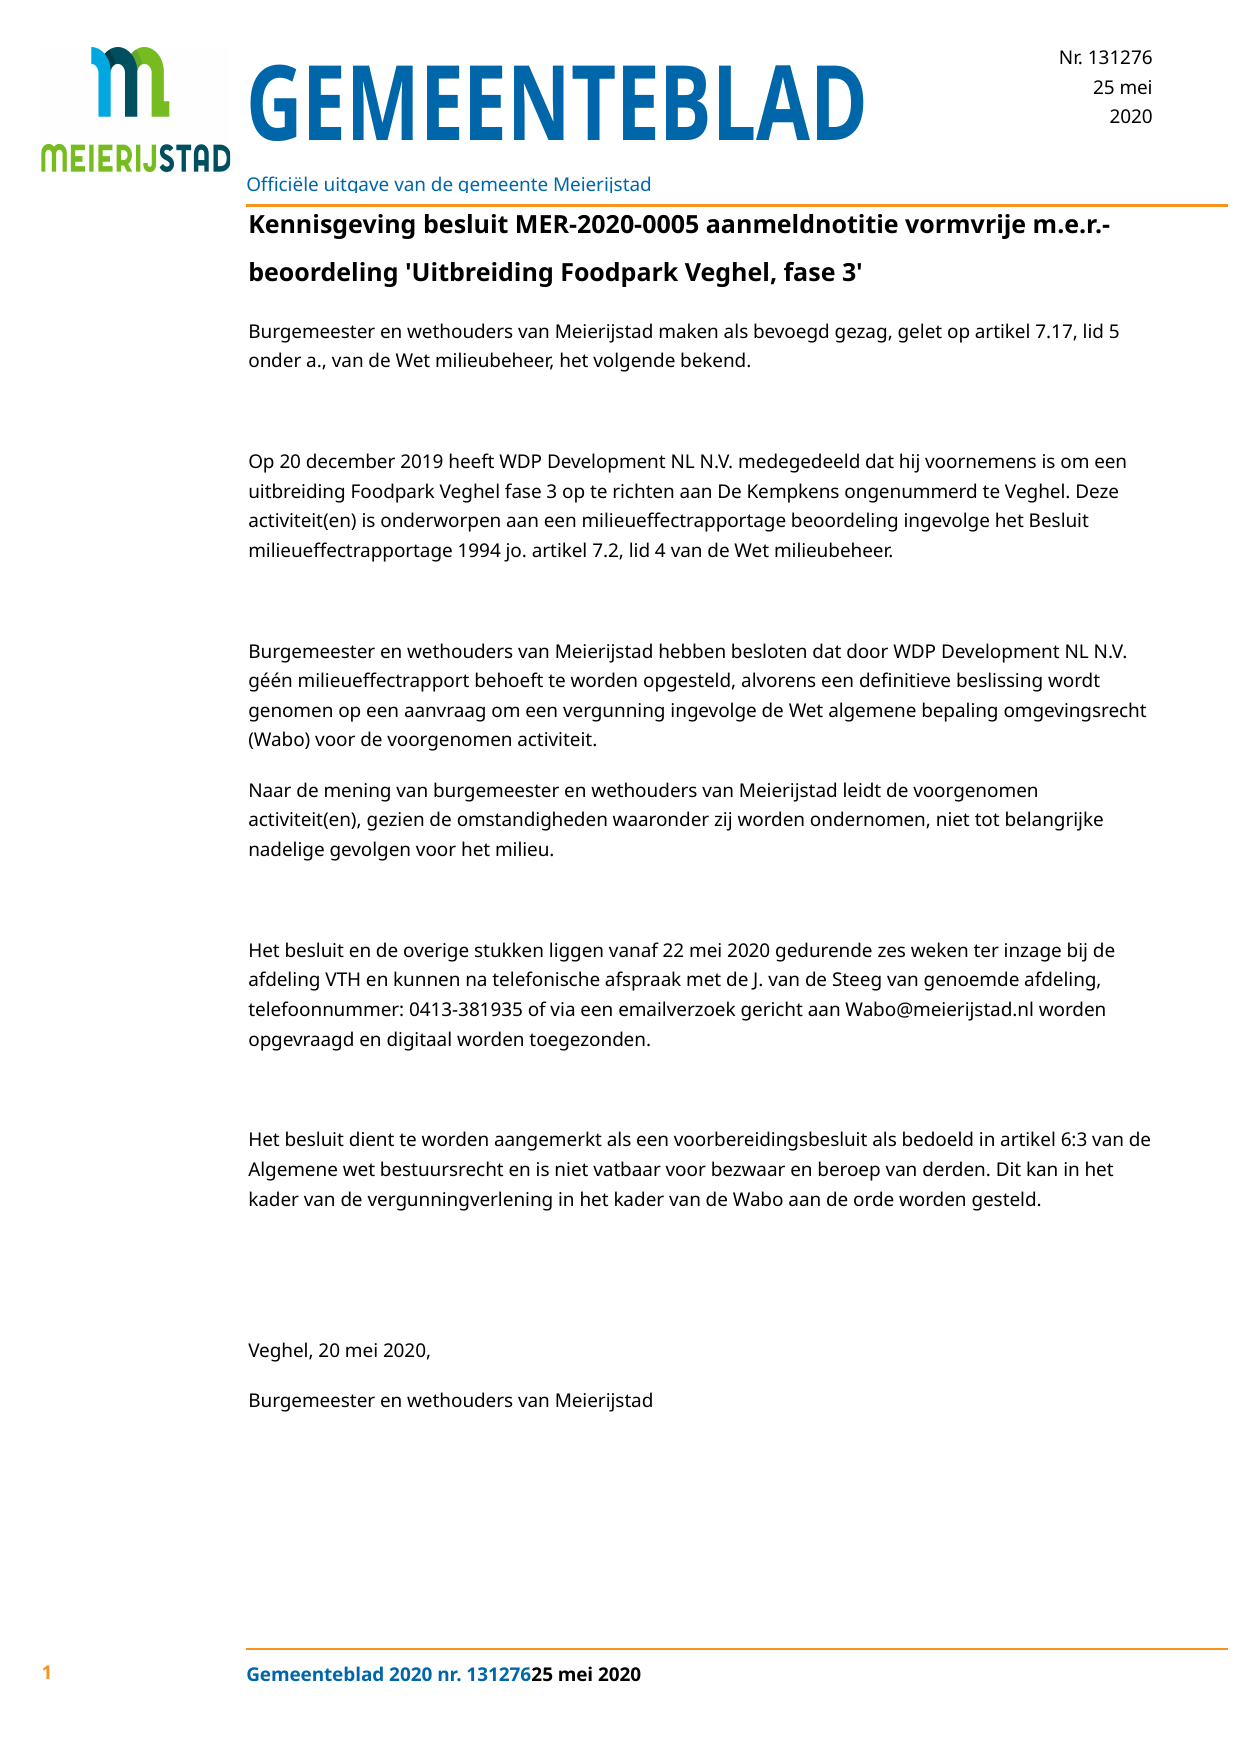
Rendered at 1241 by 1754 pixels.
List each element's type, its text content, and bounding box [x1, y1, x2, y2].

text Burgemeester en wethouders van Meierijstad [248, 1387, 1152, 1413]
text Veghel, 20 mei 2020, [248, 1337, 1152, 1363]
text Het besluit en de overige stukken liggen vanaf 22 mei 2020 gedurende zes weken ter inzage bij de afdeling VTH en kunnen na telefonische afspraak met de J. van de Steeg van genoemde afdeling, telefoonnummer: 0413-381935 of via een emailverzoek gericht aan Wabo@meierijstad.nl worden opgevraagd en digitaal worden toegezonden. [248, 937, 1152, 1052]
picture [41, 47, 231, 172]
text Het besluit dient te worden aangemerkt als een voorbereidingsbesluit als bedoeld in artikel 6:3 van de Algemene wet bestuursrecht en is niet vatbaar voor bezwaar en beroep van derden. Dit kan in het kader van de vergunningverlening in het kader van de Wabo aan de orde worden gesteld. [248, 1127, 1152, 1212]
text Kennisgeving besluit MER-2020-0005 aanmeldnotitie vormvrije m.e.r.-beoordeling 'Uitbreiding Foodpark Veghel, fase 3' [248, 207, 1152, 288]
text Burgemeester en wethouders van Meierijstad maken als bevoegd gezag, gelet op artikel 7.17, lid 5 onder a., van de Wet milieubeheer, het volgende bekend. [248, 318, 1152, 373]
text Burgemeester en wethouders van Meierijstad hebben besloten dat door WDP Development NL N.V. géén milieueffectrapport behoeft te worden opgesteld, alvorens een definitieve beslissing wordt genomen op een aanvraag om een vergunning ingevolge de Wet algemene bepaling omgevingsrecht (Wabo) voor de voorgenomen activiteit. [248, 638, 1152, 752]
text Op 20 december 2019 heeft WDP Development NL N.V. medegedeeld dat hij voornemens is om een uitbreiding Foodpark Veghel fase 3 op te richten aan De Kempkens ongenummerd te Veghel. Deze activiteit(en) is onderworpen aan een milieueffectrapportage beoordeling ingevolge het Besluit milieueffectrapportage 1994 jo. artikel 7.2, lid 4 van de Wet milieubeheer. [248, 448, 1152, 563]
text Naar de mening van burgemeester en wethouders van Meierijstad leidt de voorgenomen activiteit(en), gezien de omstandigheden waaronder zij worden ondernomen, niet tot belangrijke nadelige gevolgen voor het milieu. [248, 777, 1152, 862]
